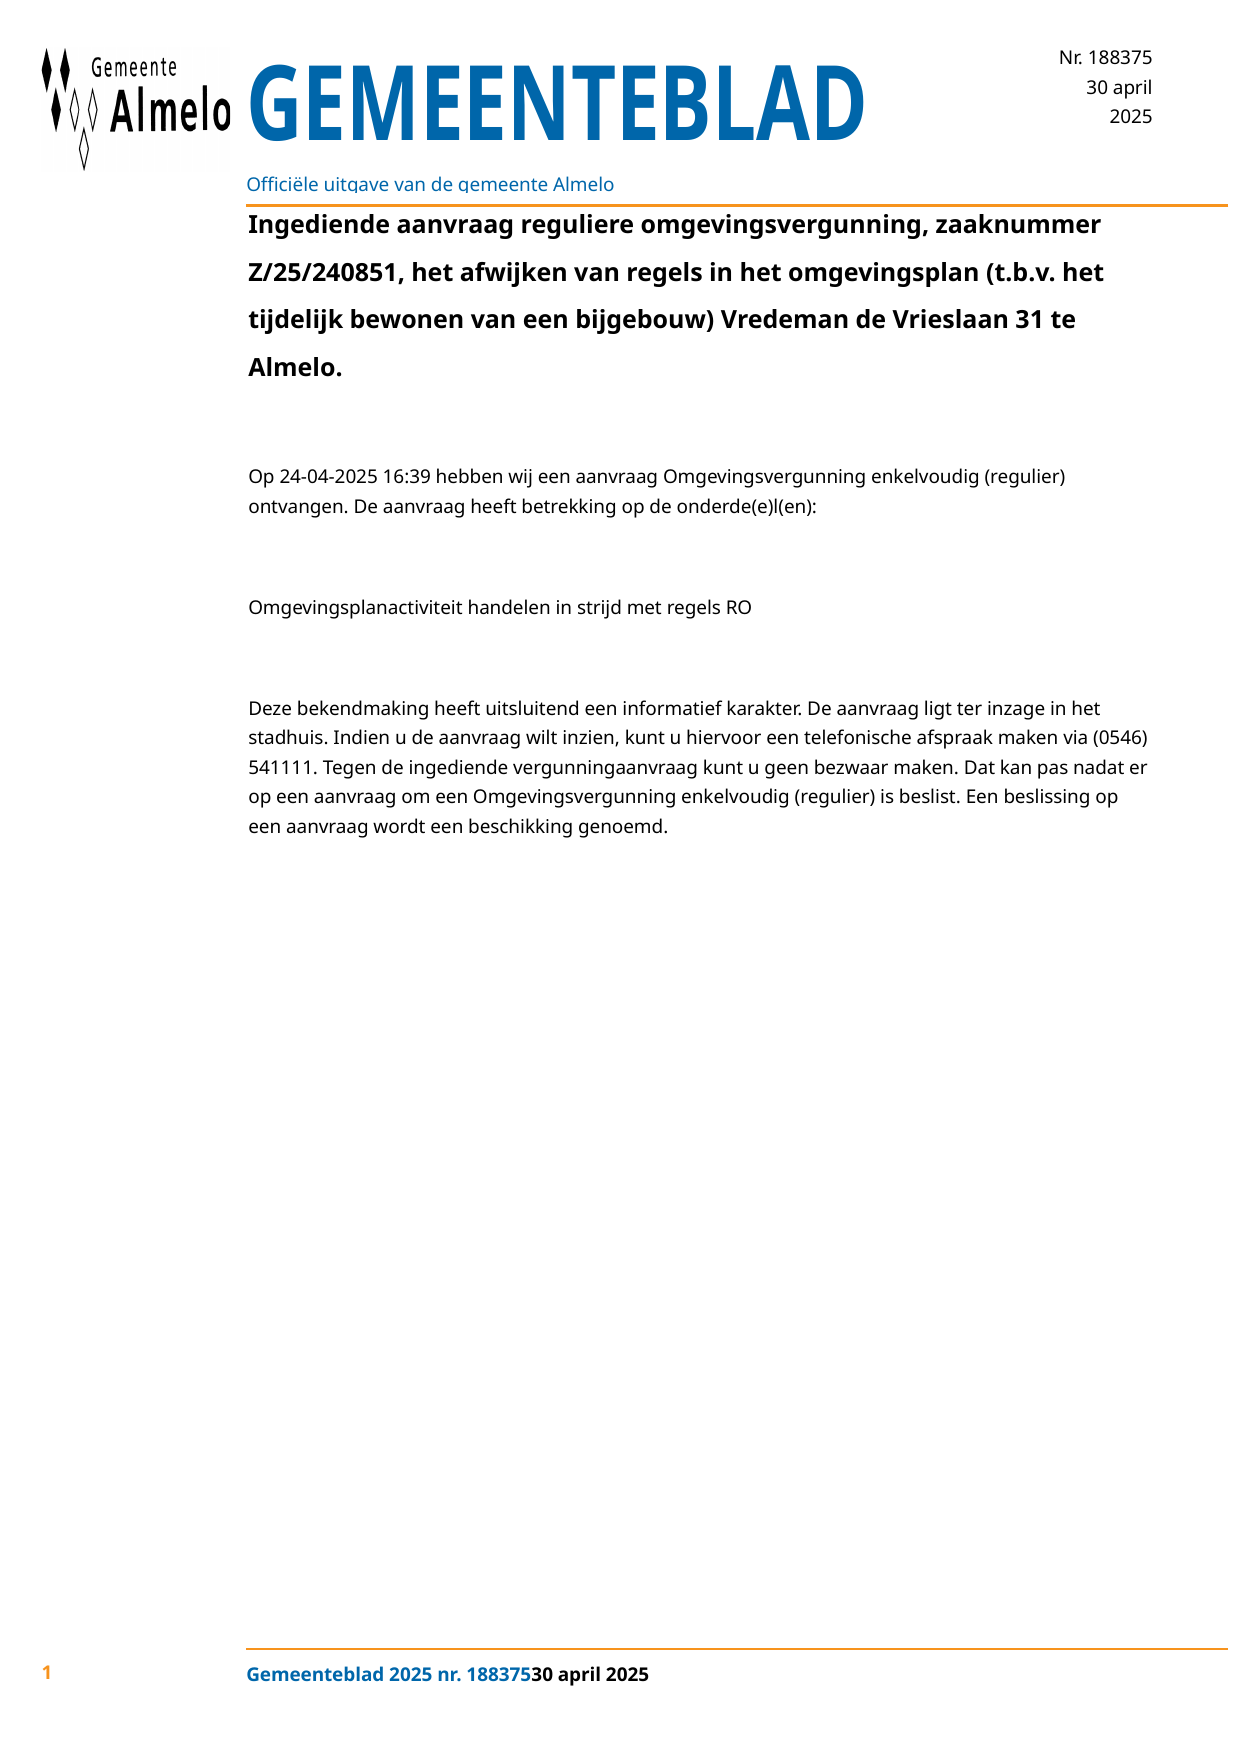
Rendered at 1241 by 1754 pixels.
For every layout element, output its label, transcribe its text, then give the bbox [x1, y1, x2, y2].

picture [41, 47, 231, 172]
text Op 24-04-2025 16:39 hebben wij een aanvraag Omgevingsvergunning enkelvoudig (regulier) ontvangen. De aanvraag heeft betrekking op de onderde(e)l(en): [248, 463, 1152, 519]
text Omgevingsplanactiviteit handelen in strijd met regels RO [248, 594, 1152, 620]
text Deze bekendmaking heeft uitsluitend een informatief karakter. De aanvraag ligt ter inzage in het stadhuis. Indien u de aanvraag wilt inzien, kunt u hiervoor een telefonische afspraak maken via (0546) 541111. Tegen de ingediende vergunningaanvraag kunt u geen bezwaar maken. Dat kan pas nadat er op een aanvraag om een Omgevingsvergunning enkelvoudig (regulier) is beslist. Een beslissing op een aanvraag wordt een beschikking genoemd. [248, 695, 1152, 839]
text Ingediende aanvraag reguliere omgevingsvergunning, zaaknummer Z/25/240851, het afwijken van regels in het omgevingsplan (t.b.v. het tijdelijk bewonen van een bijgebouw) Vredeman de Vrieslaan 31 te Almelo. [248, 207, 1152, 384]
